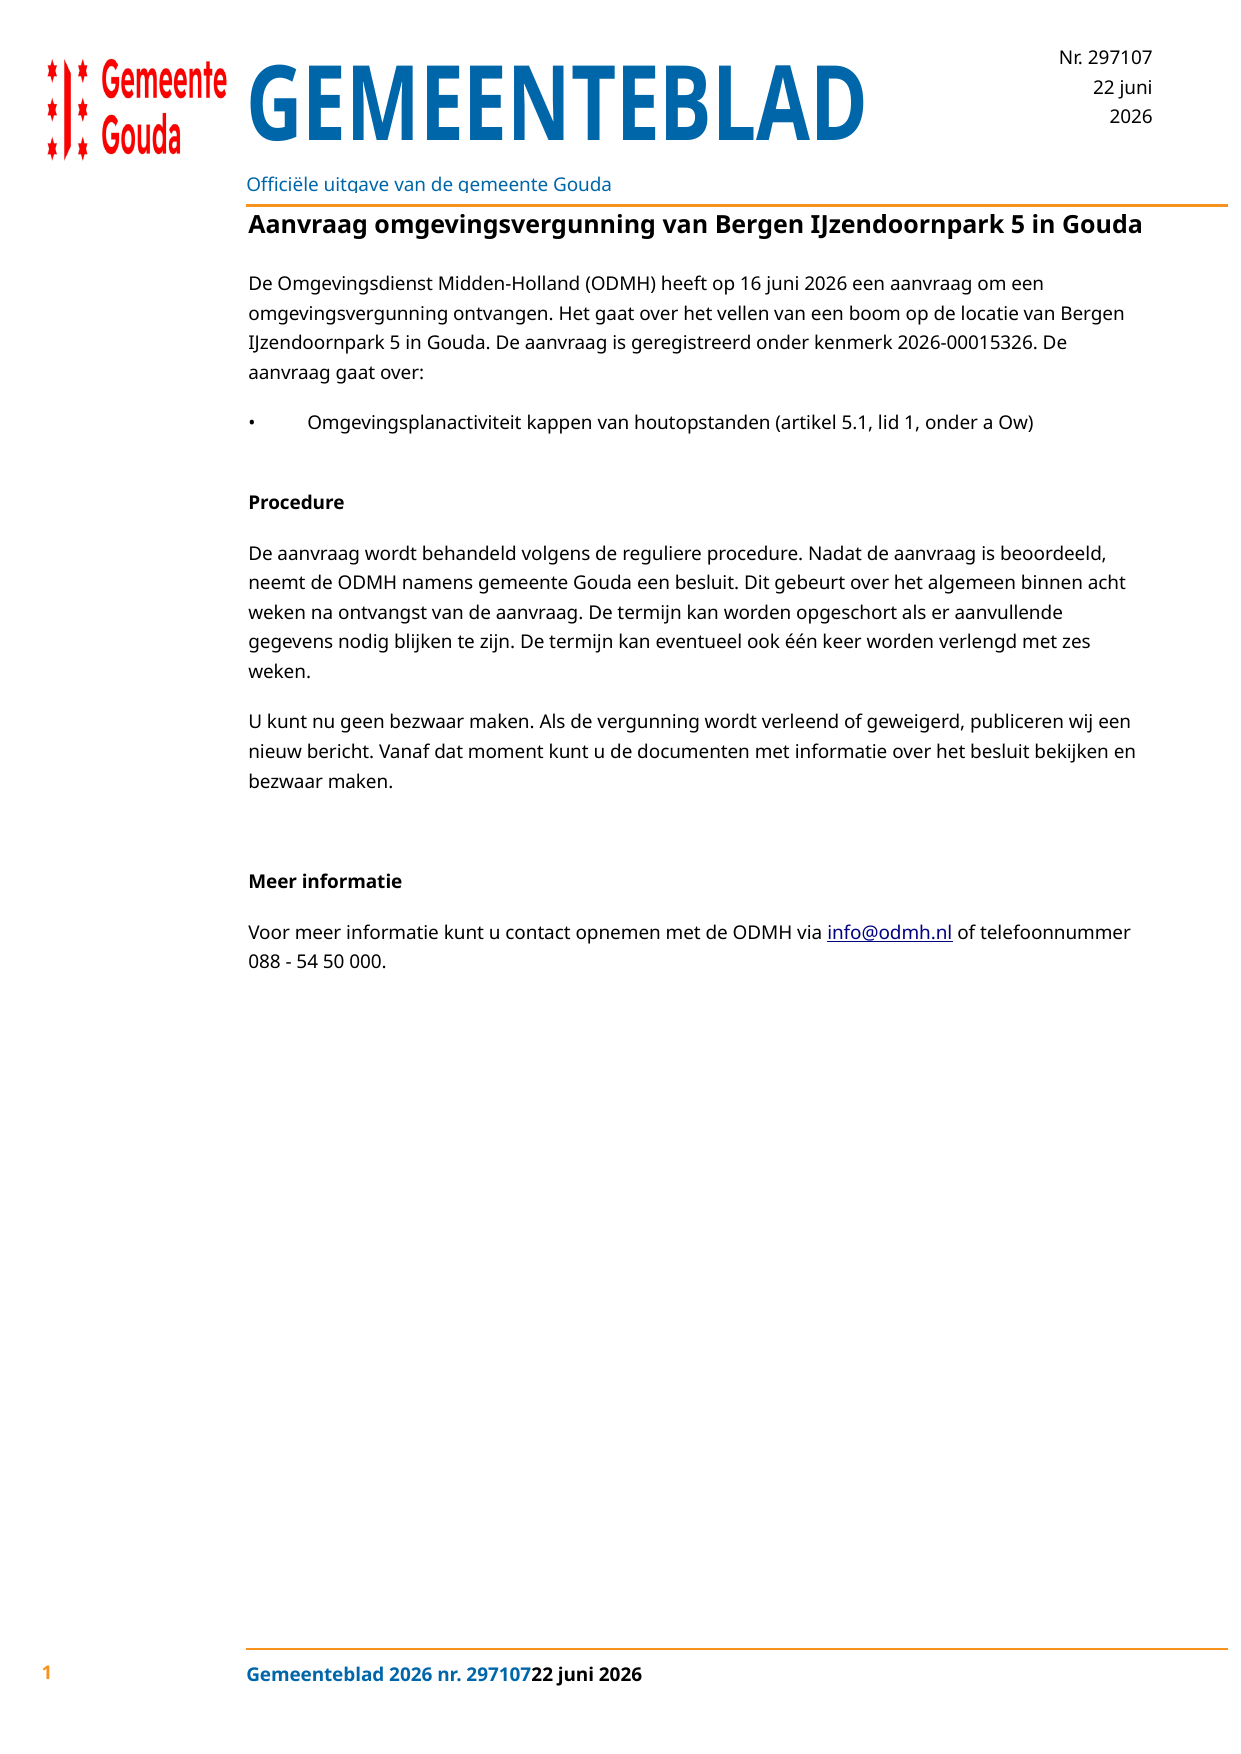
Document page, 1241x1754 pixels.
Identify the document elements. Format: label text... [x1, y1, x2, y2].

text De aanvraag wordt behandeld volgens de reguliere procedure. Nadat de aanvraag is beoordeeld, neemt de ODMH namens gemeente Gouda een besluit. Dit gebeurt over het algemeen binnen acht weken na ontvangst van de aanvraag. De termijn kan worden opgeschort als er aanvullende gegevens nodig blijken te zijn. De termijn kan eventueel ook één keer worden verlengd met zes weken. [248, 540, 1152, 684]
text Voor meer informatie kunt u contact opnemen met de ODMH via info@odmh.nl of telefoonnummer 088 - 54 50 000. [248, 919, 1152, 974]
text Aanvraag omgevingsvergunning van Bergen IJzendoornpark 5 in Gouda [248, 207, 1152, 241]
list Omgevingsplanactiviteit kappen van houtopstanden (artikel 5.1, lid 1, onder a Ow) [248, 409, 1152, 435]
text De Omgevingsdienst Midden-Holland (ODMH) heeft op 16 juni 2026 een aanvraag om een omgevingsvergunning ontvangen. Het gaat over het vellen van een boom op de locatie van Bergen IJzendoornpark 5 in Gouda. De aanvraag is geregistreerd onder kenmerk 2026-00015326. De aanvraag gaat over: [248, 270, 1152, 385]
text Meer informatie [248, 869, 1152, 894]
text Procedure [248, 489, 1152, 515]
picture [41, 47, 231, 172]
text U kunt nu geen bezwaar maken. Als de vergunning wordt verleend of geweigerd, publiceren wij een nieuw bericht. Vanaf dat moment kunt u de documenten met informatie over het besluit bekijken en bezwaar maken. [248, 709, 1152, 793]
